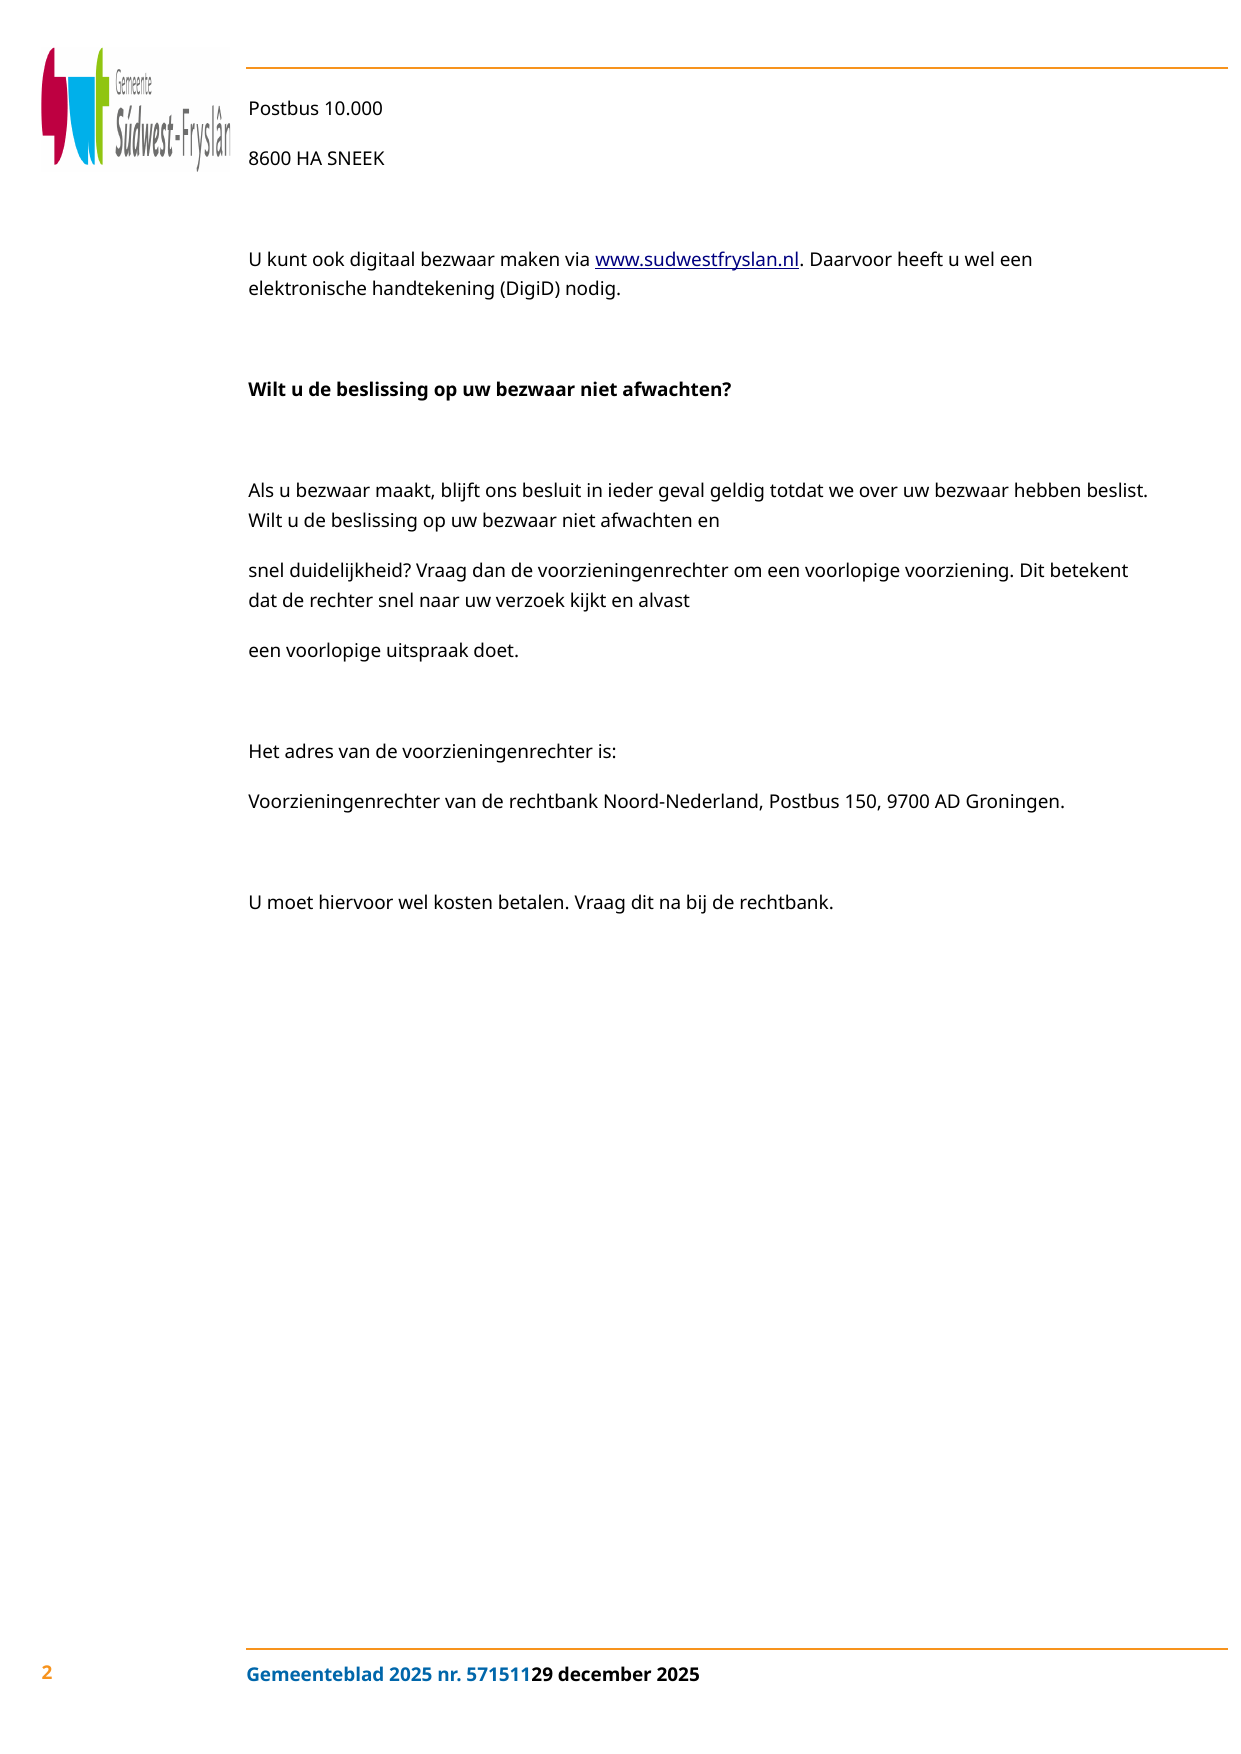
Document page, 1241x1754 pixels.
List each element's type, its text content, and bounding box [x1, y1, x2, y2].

text U kunt ook digitaal bezwaar maken via www.sudwestfryslan.nl. Daarvoor heeft u wel een elektronische handtekening (DigiD) nodig. [248, 246, 1152, 301]
text Postbus 10.000 [248, 95, 1152, 121]
text U moet hiervoor wel kosten betalen. Vraag dit na bij de rechtbank. [248, 889, 1152, 915]
text Wilt u de beslissing op uw bezwaar niet afwachten? [248, 376, 1152, 402]
picture [41, 47, 231, 172]
text Als u bezwaar maakt, blijft ons besluit in ieder geval geldig totdat we over uw bezwaar hebben beslist. Wilt u de beslissing op uw bezwaar niet afwachten en [248, 477, 1152, 533]
text 8600 HA SNEEK [248, 145, 1152, 171]
text snel duidelijkheid? Vraag dan de voorzieningenrechter om een voorlopige voorziening. Dit betekent dat de rechter snel naar uw verzoek kijkt en alvast [248, 557, 1152, 613]
text een voorlopige uitspraak doet. [248, 637, 1152, 663]
text Het adres van de voorzieningenrechter is: [248, 738, 1152, 764]
text Voorzieningenrechter van de rechtbank Noord-Nederland, Postbus 150, 9700 AD Groningen. [248, 788, 1152, 814]
